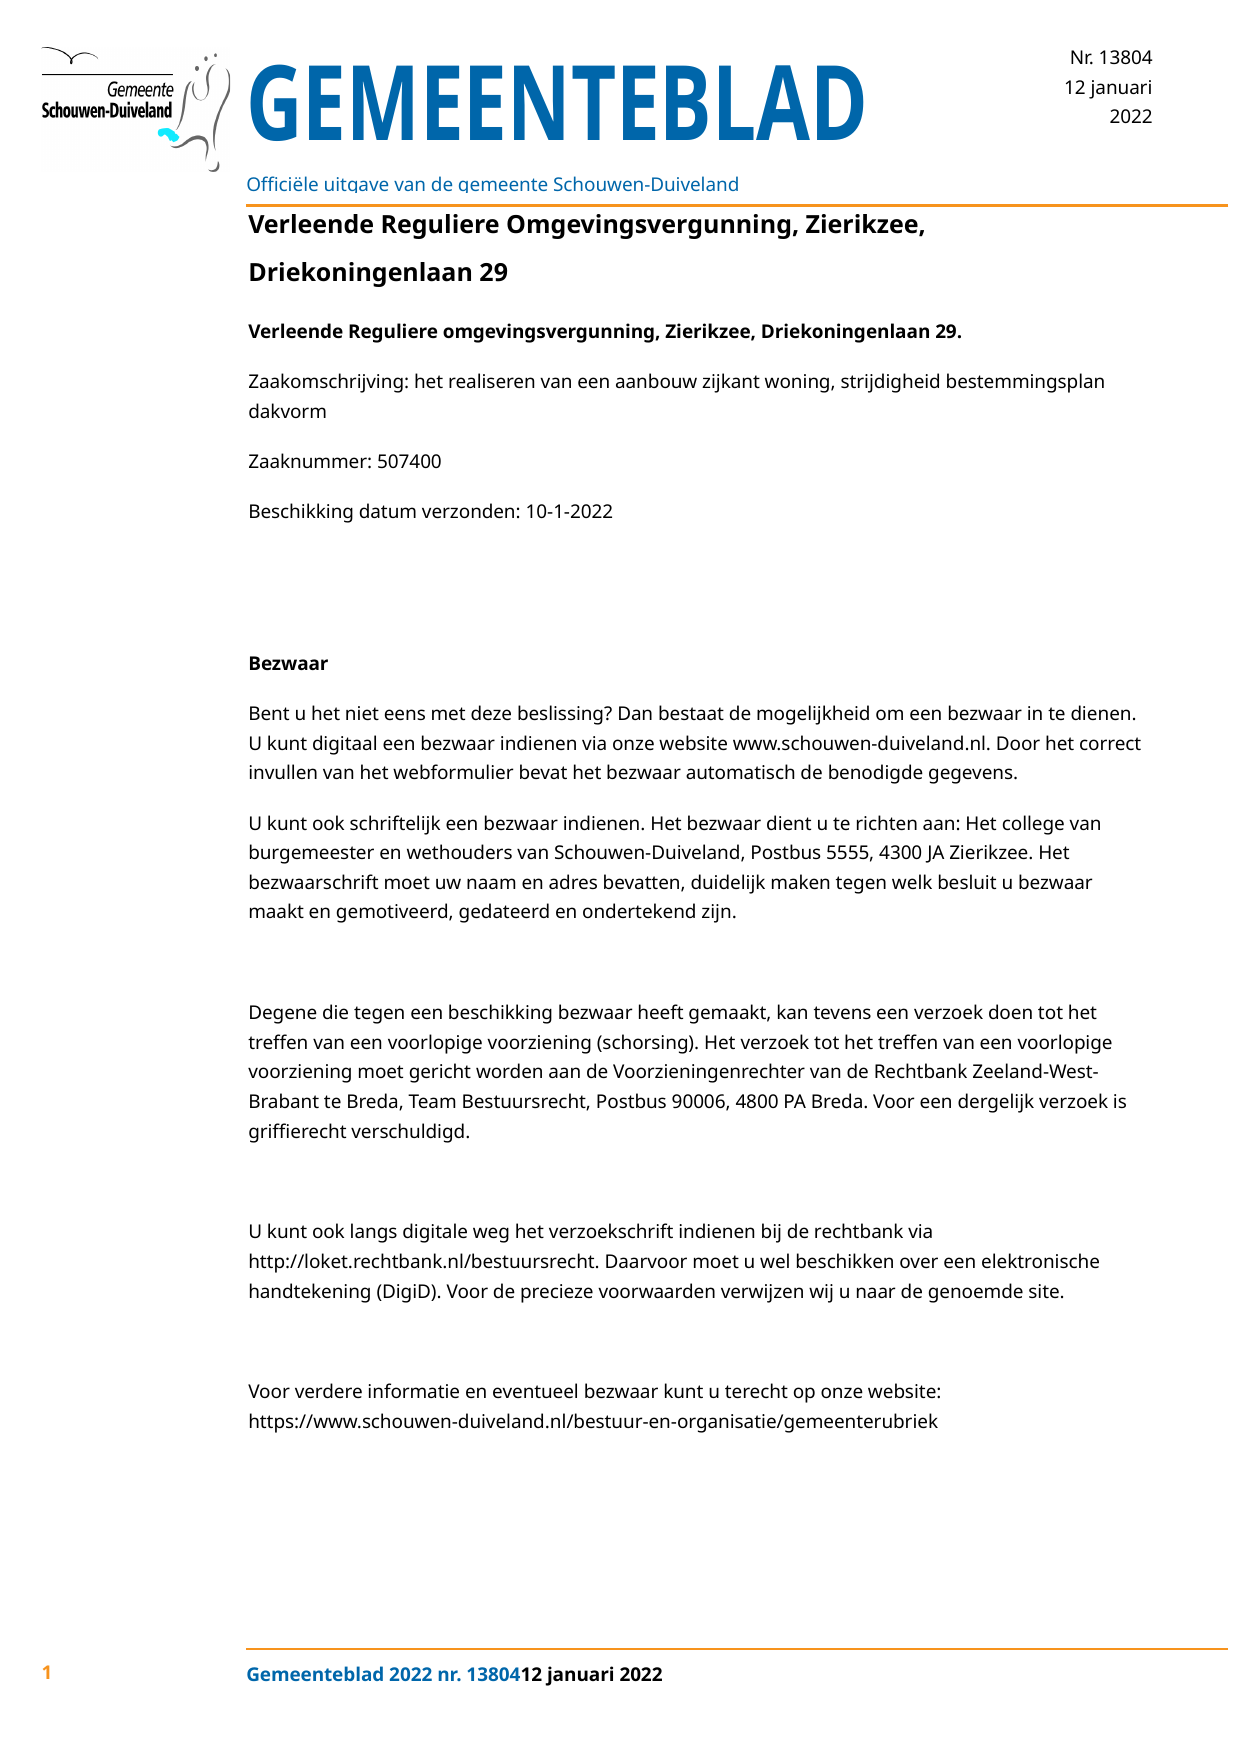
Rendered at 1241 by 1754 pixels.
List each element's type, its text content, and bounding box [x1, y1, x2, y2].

text Beschikking datum verzonden: 10-1-2022 [248, 499, 1152, 524]
text Zaaknummer: 507400 [248, 448, 1152, 474]
text U kunt ook schriftelijk een bezwaar indienen. Het bezwaar dient u te richten aan: Het college van burgemeester en wethouders van Schouwen-Duiveland, Postbus 5555, 4300 JA Zierikzee. Het bezwaarschrift moet uw naam en adres bevatten, duidelijk maken tegen welk besluit u bezwaar maakt en gemotiveerd, gedateerd en ondertekend zijn. [248, 810, 1152, 924]
text Zaakomschrijving: het realiseren van een aanbouw zijkant woning, strijdigheid bestemmingsplan dakvorm [248, 368, 1152, 424]
text Degene die tegen een beschikking bezwaar heeft gemaakt, kan tevens een verzoek doen tot het treffen van een voorlopige voorziening (schorsing). Het verzoek tot het treffen van een voorlopige voorziening moet gericht worden aan de Voorzieningenrechter van de Rechtbank Zeeland-West-Brabant te Breda, Team Bestuursrecht, Postbus 90006, 4800 PA Breda. Voor een dergelijk verzoek is griffierecht verschuldigd. [248, 999, 1152, 1144]
text Bezwaar [248, 650, 1152, 676]
text U kunt ook langs digitale weg het verzoekschrift indienen bij de rechtbank via http://loket.rechtbank.nl/bestuursrecht. Daarvoor moet u wel beschikken over een elektronische handtekening (DigiD). Voor de precieze voorwaarden verwijzen wij u naar de genoemde site. [248, 1219, 1152, 1304]
picture [41, 47, 231, 172]
text Voor verdere informatie en eventueel bezwaar kunt u terecht op onze website: https://www.schouwen-duiveland.nl/bestuur-en-organisatie/gemeenterubriek [248, 1379, 1152, 1434]
text Verleende Reguliere omgevingsvergunning, Zierikzee, Driekoningenlaan 29. [248, 318, 1152, 344]
text Verleende Reguliere Omgevingsvergunning, Zierikzee, Driekoningenlaan 29 [248, 207, 1152, 288]
text Bent u het niet eens met deze beslissing? Dan bestaat de mogelijkheid om een bezwaar in te dienen. U kunt digitaal een bezwaar indienen via onze website www.schouwen-duiveland.nl. Door het correct invullen van het webformulier bevat het bezwaar automatisch de benodigde gegevens. [248, 700, 1152, 785]
